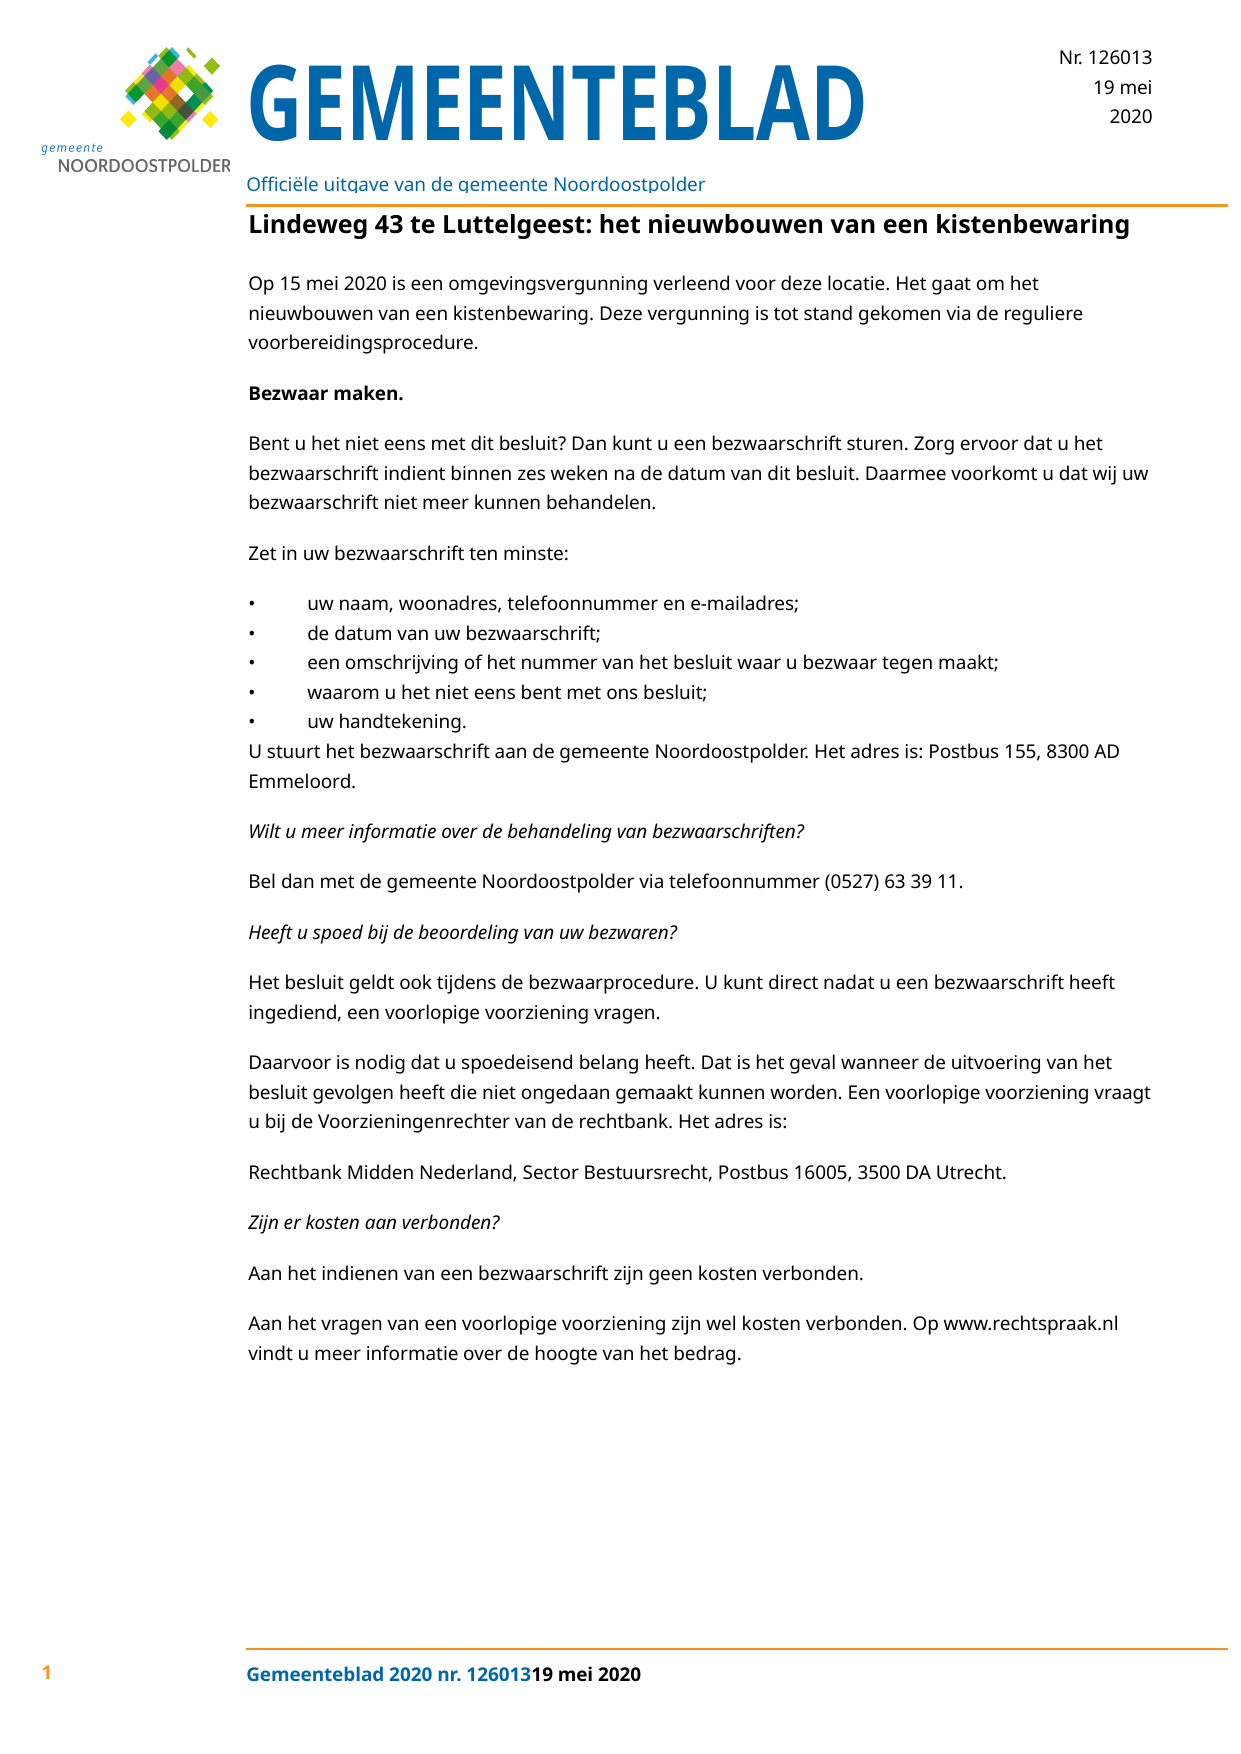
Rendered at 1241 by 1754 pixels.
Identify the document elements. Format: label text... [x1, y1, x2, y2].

text Rechtbank Midden Nederland, Sector Bestuursrecht, Postbus 16005, 3500 DA Utrecht. [248, 1159, 1152, 1185]
list uw naam, woonadres, telefoonnummer en e-mailadres; [248, 590, 1152, 616]
list uw handtekening. [248, 709, 1152, 734]
picture [41, 47, 231, 172]
text Heeft u spoed bij de beoordeling van uw bezwaren? [248, 919, 1152, 945]
text Bezwaar maken. [248, 380, 1152, 406]
text Op 15 mei 2020 is een omgevingsvergunning verleend voor deze locatie. Het gaat om het nieuwbouwen van een kistenbewaring. Deze vergunning is tot stand gekomen via de reguliere voorbereidingsprocedure. [248, 270, 1152, 355]
list waarom u het niet eens bent met ons besluit; [248, 679, 1152, 705]
text Bel dan met de gemeente Noordoostpolder via telefoonnummer (0527) 63 39 11. [248, 869, 1152, 894]
text U stuurt het bezwaarschrift aan de gemeente Noordoostpolder. Het adres is: Postbus 155, 8300 AD Emmeloord. [248, 738, 1152, 793]
text Wilt u meer informatie over de behandeling van bezwaarschriften? [248, 818, 1152, 844]
text Daarvoor is nodig dat u spoedeisend belang heeft. Dat is het geval wanneer de uitvoering van het besluit gevolgen heeft die niet ongedaan gemaakt kunnen worden. Een voorlopige voorziening vraagt u bij de Voorzieningenrechter van de rechtbank. Het adres is: [248, 1049, 1152, 1134]
text Aan het vragen van een voorlopige voorziening zijn wel kosten verbonden. Op www.rechtspraak.nl vindt u meer informatie over de hoogte van het bedrag. [248, 1310, 1152, 1366]
text Bent u het niet eens met dit besluit? Dan kunt u een bezwaarschrift sturen. Zorg ervoor dat u het bezwaarschrift indient binnen zes weken na de datum van dit besluit. Daarmee voorkomt u dat wij uw bezwaarschrift niet meer kunnen behandelen. [248, 430, 1152, 515]
text Lindeweg 43 te Luttelgeest: het nieuwbouwen van een kistenbewaring [248, 207, 1152, 241]
text Zet in uw bezwaarschrift ten minste: [248, 540, 1152, 566]
text Het besluit geldt ook tijdens de bezwaarprocedure. U kunt direct nadat u een bezwaarschrift heeft ingediend, een voorlopige voorziening vragen. [248, 969, 1152, 1025]
text Aan het indienen van een bezwaarschrift zijn geen kosten verbonden. [248, 1260, 1152, 1286]
text Zijn er kosten aan verbonden? [248, 1209, 1152, 1235]
list de datum van uw bezwaarschrift; [248, 620, 1152, 646]
list een omschrijving of het nummer van het besluit waar u bezwaar tegen maakt; [248, 649, 1152, 675]
